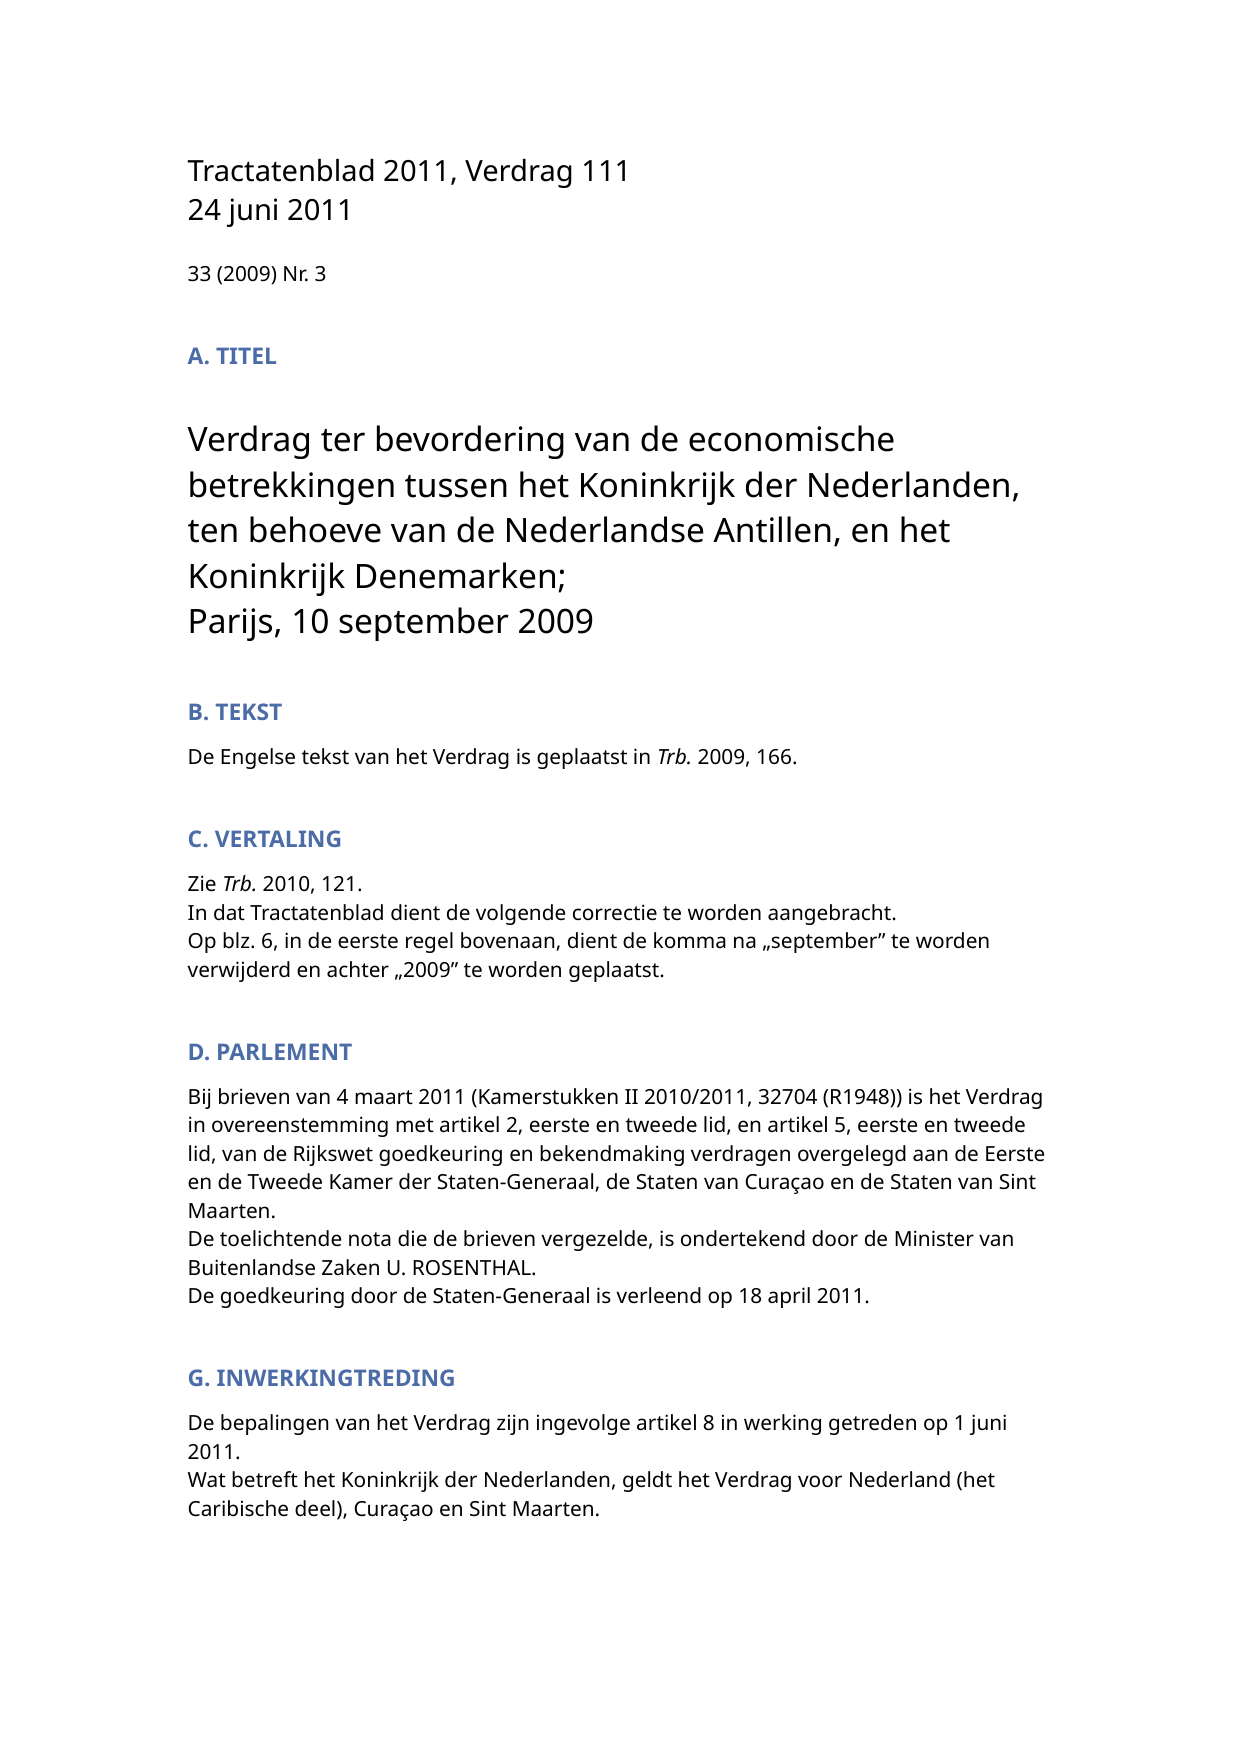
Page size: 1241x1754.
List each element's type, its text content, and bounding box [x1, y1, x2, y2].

text Tractatenblad 2011, Verdrag 111 [187, 150, 1053, 190]
subtitle C. VERTALING [187, 823, 1053, 854]
text Wat betreft het Koninkrijk der Nederlanden, geldt het Verdrag voor Nederland (het Caribische deel), Curaçao en Sint Maarten. [187, 1465, 1053, 1522]
text De Engelse tekst van het Verdrag is geplaatst in Trb. 2009, 166. [187, 742, 1053, 771]
text Bij brieven van 4 maart 2011 (Kamerstukken II 2010/2011, 32704 (R1948)) is het Verdrag in overeenstemming met artikel 2, eerste en tweede lid, en artikel 5, eerste en tweede lid, van de Rijkswet goedkeuring en bekendmaking verdragen overgelegd aan de Eerste en de Tweede Kamer der Staten-Generaal, de Staten van Curaçao en de Staten van Sint Maarten. [187, 1082, 1053, 1224]
text In dat Tractatenblad dient de volgende correctie te worden aangebracht. [187, 898, 1053, 926]
text 24 juni 2011 [187, 190, 1053, 229]
text 33 (2009) Nr. 3 [187, 259, 1053, 287]
text De bepalingen van het Verdrag zijn ingevolge artikel 8 in werking getreden op 1 juni 2011. [187, 1408, 1053, 1465]
text Zie Trb. 2010, 121. [187, 869, 1053, 898]
text De toelichtende nota die de brieven vergezelde, is ondertekend door de Minister van Buitenlandse Zaken U. ROSENTHAL. [187, 1224, 1053, 1281]
subtitle A. TITEL [187, 340, 1053, 371]
text Op blz. 6, in de eerste regel bovenaan, dient de komma na „september” te worden verwijderd en achter „2009” te worden geplaatst. [187, 926, 1053, 983]
subtitle B. TEKST [187, 696, 1053, 727]
text De goedkeuring door de Staten-Generaal is verleend op 18 april 2011. [187, 1281, 1053, 1309]
subtitle G. INWERKINGTREDING [187, 1362, 1053, 1393]
subtitle D. PARLEMENT [187, 1036, 1053, 1067]
text Parijs, 10 september 2009 [187, 598, 1053, 644]
text Verdrag ter bevordering van de economische betrekkingen tussen het Koninkrijk der Nederlanden, ten behoeve van de Nederlandse Antillen, en het Koninkrijk Denemarken; [187, 416, 1053, 598]
